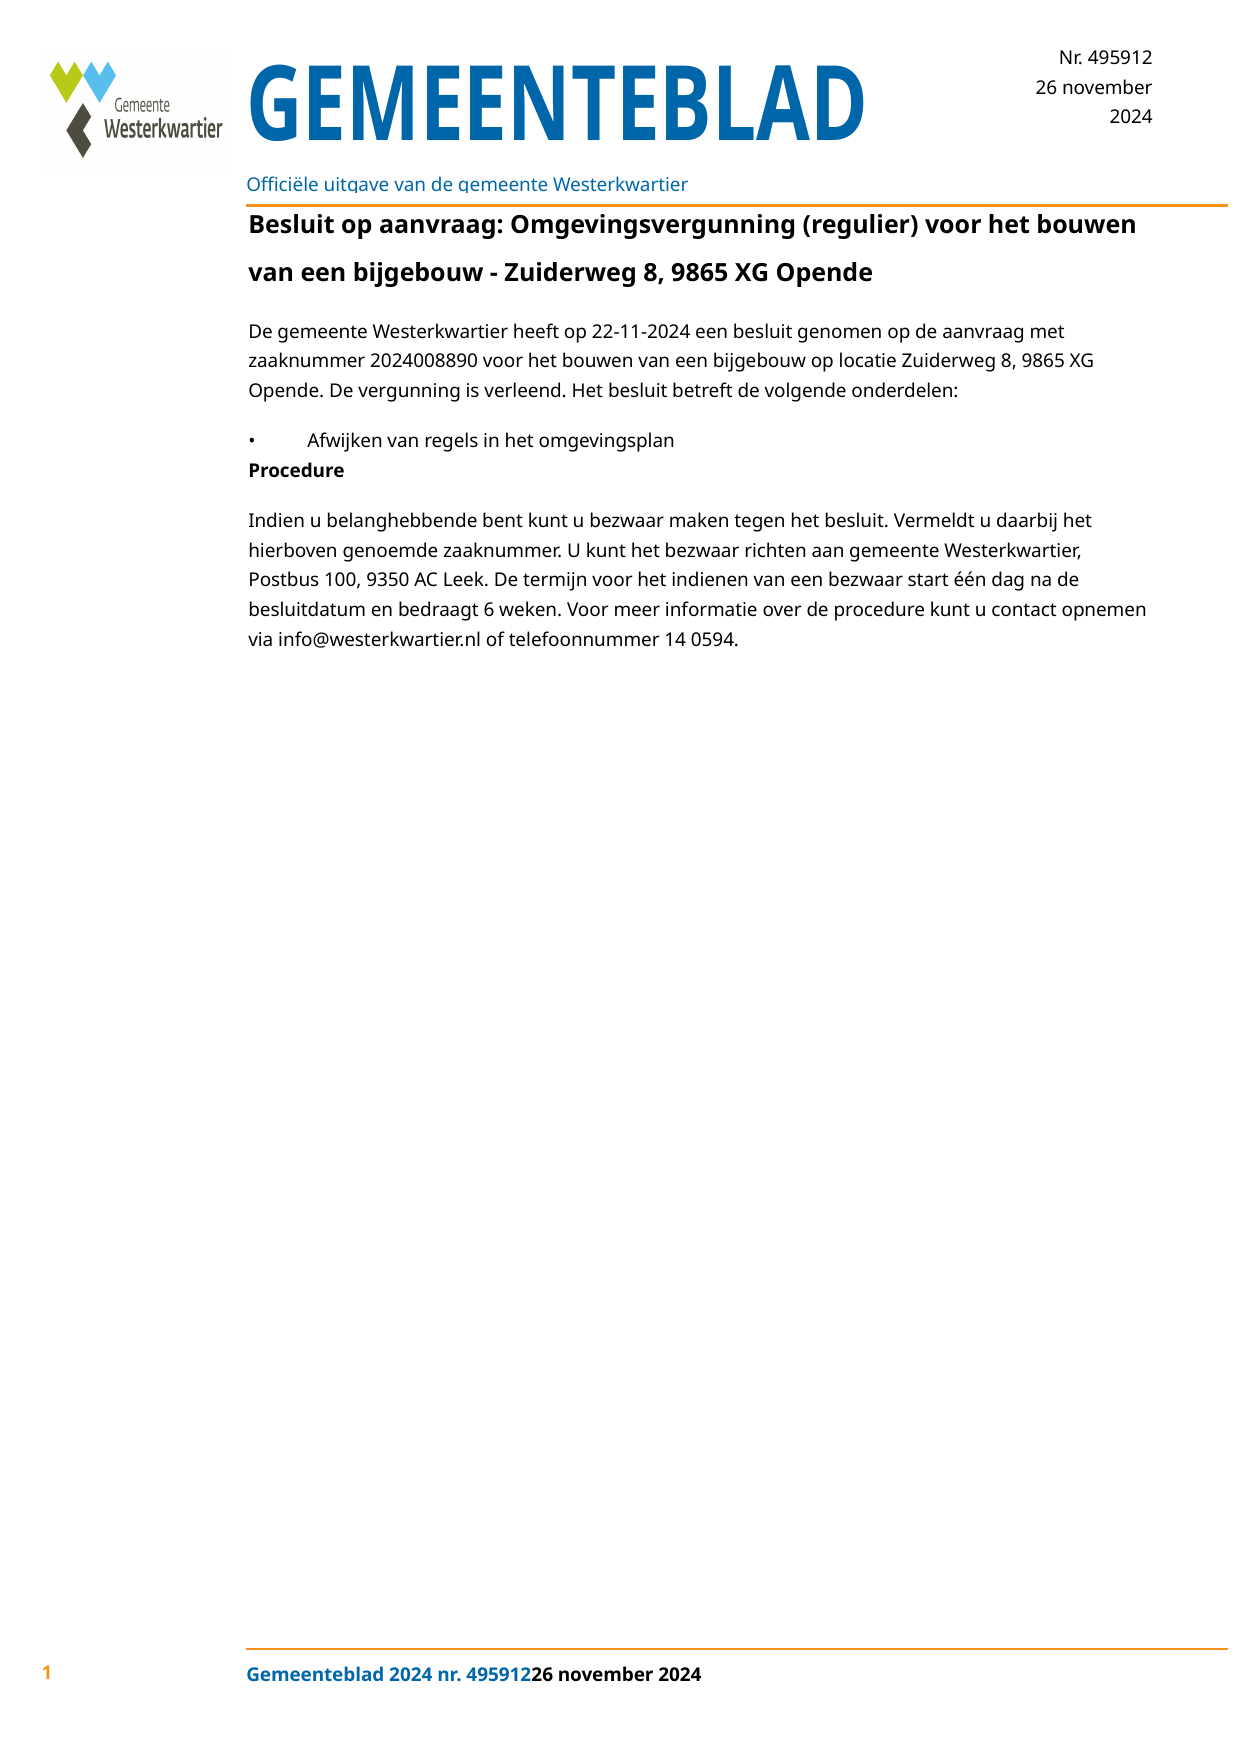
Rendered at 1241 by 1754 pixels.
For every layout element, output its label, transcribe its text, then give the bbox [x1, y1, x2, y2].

picture [41, 47, 231, 172]
text Indien u belanghebbende bent kunt u bezwaar maken tegen het besluit. Vermeldt u daarbij het hierboven genoemde zaaknummer. U kunt het bezwaar richten aan gemeente Westerkwartier, Postbus 100, 9350 AC Leek. De termijn voor het indienen van een bezwaar start één dag na de besluitdatum en bedraagt 6 weken. Voor meer informatie over de procedure kunt u contact opnemen via info@westerkwartier.nl of telefoonnummer 14 0594. [248, 507, 1152, 652]
text Procedure [248, 457, 1152, 483]
list Afwijken van regels in het omgevingsplan [248, 427, 1152, 453]
text Besluit op aanvraag: Omgevingsvergunning (regulier) voor het bouwen van een bijgebouw - Zuiderweg 8, 9865 XG Opende [248, 207, 1152, 288]
text De gemeente Westerkwartier heeft op 22-11-2024 een besluit genomen op de aanvraag met zaaknummer 2024008890 voor het bouwen van een bijgebouw op locatie Zuiderweg 8, 9865 XG Opende. De vergunning is verleend. Het besluit betreft de volgende onderdelen: [248, 318, 1152, 403]
